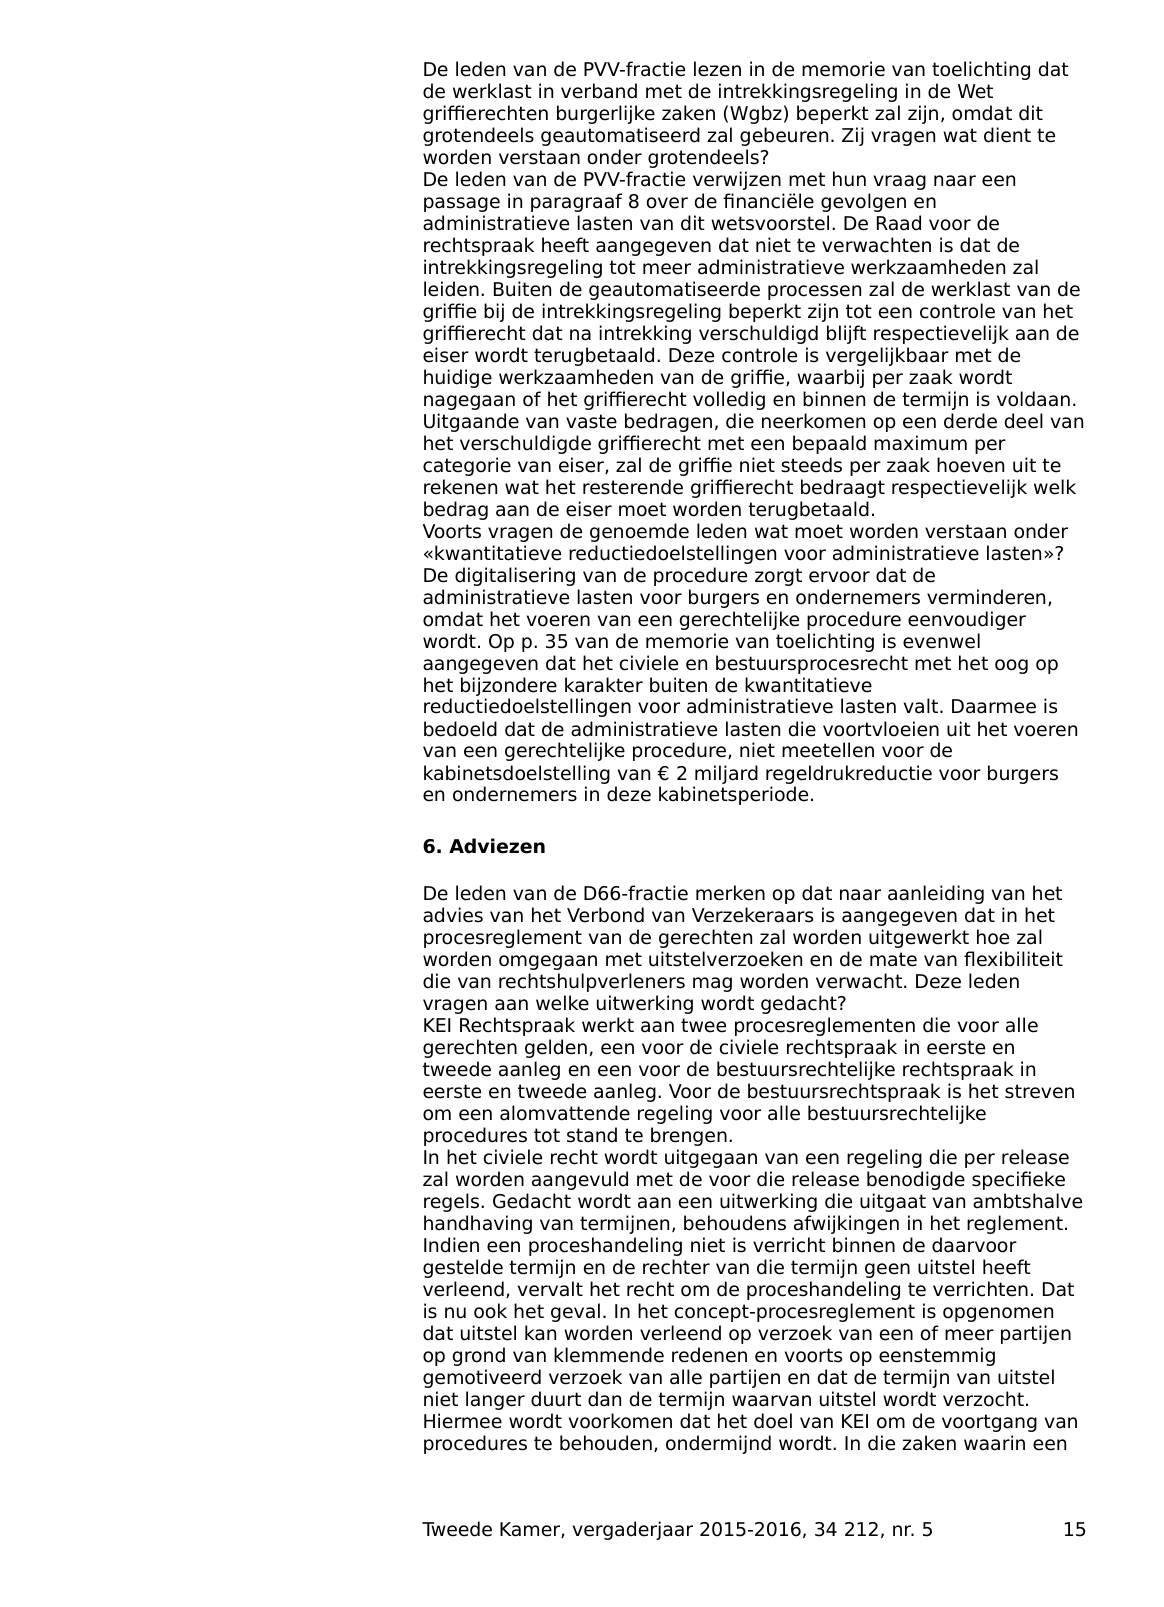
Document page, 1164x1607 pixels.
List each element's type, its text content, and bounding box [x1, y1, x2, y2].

text Voorts vragen de genoemde leden wat moet worden verstaan onder «kwantitatieve reductiedoelstellingen voor administratieve lasten»? [422, 521, 1087, 564]
text KEI Rechtspraak werkt aan twee procesreglementen die voor alle gerechten gelden, een voor de civiele rechtspraak in eerste en tweede aanleg en een voor de bestuursrechtelijke rechtspraak in eerste en tweede aanleg. Voor de bestuursrechtspraak is het streven om een alomvattende regeling voor alle bestuursrechtelijke procedures tot stand te brengen. [422, 1015, 1087, 1147]
text De digitalisering van de procedure zorgt ervoor dat de administratieve lasten voor burgers en ondernemers verminderen, omdat het voeren van een gerechtelijke procedure eenvoudiger wordt. Op p. 35 van de memorie van toelichting is evenwel aangegeven dat het civiele en bestuursprocesrecht met het oog op het bijzondere karakter buiten de kwantitatieve reductiedoelstellingen voor administratieve lasten valt. Daarmee is bedoeld dat de administratieve lasten die voortvloeien uit het voeren van een gerechtelijke procedure, niet meetellen voor de kabinetsdoelstelling van € 2 miljard regeldrukreductie voor burgers en ondernemers in deze kabinetsperiode. [422, 564, 1087, 806]
text In het civiele recht wordt uitgegaan van een regeling die per release zal worden aangevuld met de voor die release benodigde specifieke regels. Gedacht wordt aan een uitwerking die uitgaat van ambtshalve handhaving van termijnen, behoudens afwijkingen in het reglement. Indien een proceshandeling niet is verricht binnen de daarvoor gestelde termijn en de rechter van die termijn geen uitstel heeft verleend, vervalt het recht om de proceshandeling te verrichten. Dat is nu ook het geval. In het concept-procesreglement is opgenomen dat uitstel kan worden verleend op verzoek van een of meer partijen op grond van klemmende redenen en voorts op eenstemmig gemotiveerd verzoek van alle partijen en dat de termijn van uitstel niet langer duurt dan de termijn waarvan uitstel wordt verzocht. Hiermee wordt voorkomen dat het doel van KEI om de voortgang van procedures te behouden, ondermijnd wordt. In die zaken waarin een [422, 1147, 1087, 1455]
text De leden van de D66-fractie merken op dat naar aanleiding van het advies van het Verbond van Verzekeraars is aangegeven dat in het procesreglement van de gerechten zal worden uitgewerkt hoe zal worden omgegaan met uitstelverzoeken en de mate van flexibiliteit die van rechtshulpverleners mag worden verwacht. Deze leden vragen aan welke uitwerking wordt gedacht? [422, 883, 1087, 1015]
text De leden van de PVV-fractie lezen in de memorie van toelichting dat de werklast in verband met de intrekkingsregeling in de Wet griffierechten burgerlijke zaken (Wgbz) beperkt zal zijn, omdat dit grotendeels geautomatiseerd zal gebeuren. Zij vragen wat dient te worden verstaan onder grotendeels? [422, 59, 1087, 169]
subtitle 6. Adviezen [422, 836, 1087, 858]
text De leden van de PVV-fractie verwijzen met hun vraag naar een passage in paragraaf 8 over de financiële gevolgen en administratieve lasten van dit wetsvoorstel. De Raad voor de rechtspraak heeft aangegeven dat niet te verwachten is dat de intrekkingsregeling tot meer administratieve werkzaamheden zal leiden. Buiten de geautomatiseerde processen zal de werklast van de griffie bij de intrekkingsregeling beperkt zijn tot een controle van het griffierecht dat na intrekking verschuldigd blijft respectievelijk aan de eiser wordt terugbetaald. Deze controle is vergelijkbaar met de huidige werkzaamheden van de griffie, waarbij per zaak wordt nagegaan of het griffierecht volledig en binnen de termijn is voldaan. Uitgaande van vaste bedragen, die neerkomen op een derde deel van het verschuldigde griffierecht met een bepaald maximum per categorie van eiser, zal de griffie niet steeds per zaak hoeven uit te rekenen wat het resterende griffierecht bedraagt respectievelijk welk bedrag aan de eiser moet worden terugbetaald. [422, 169, 1087, 521]
